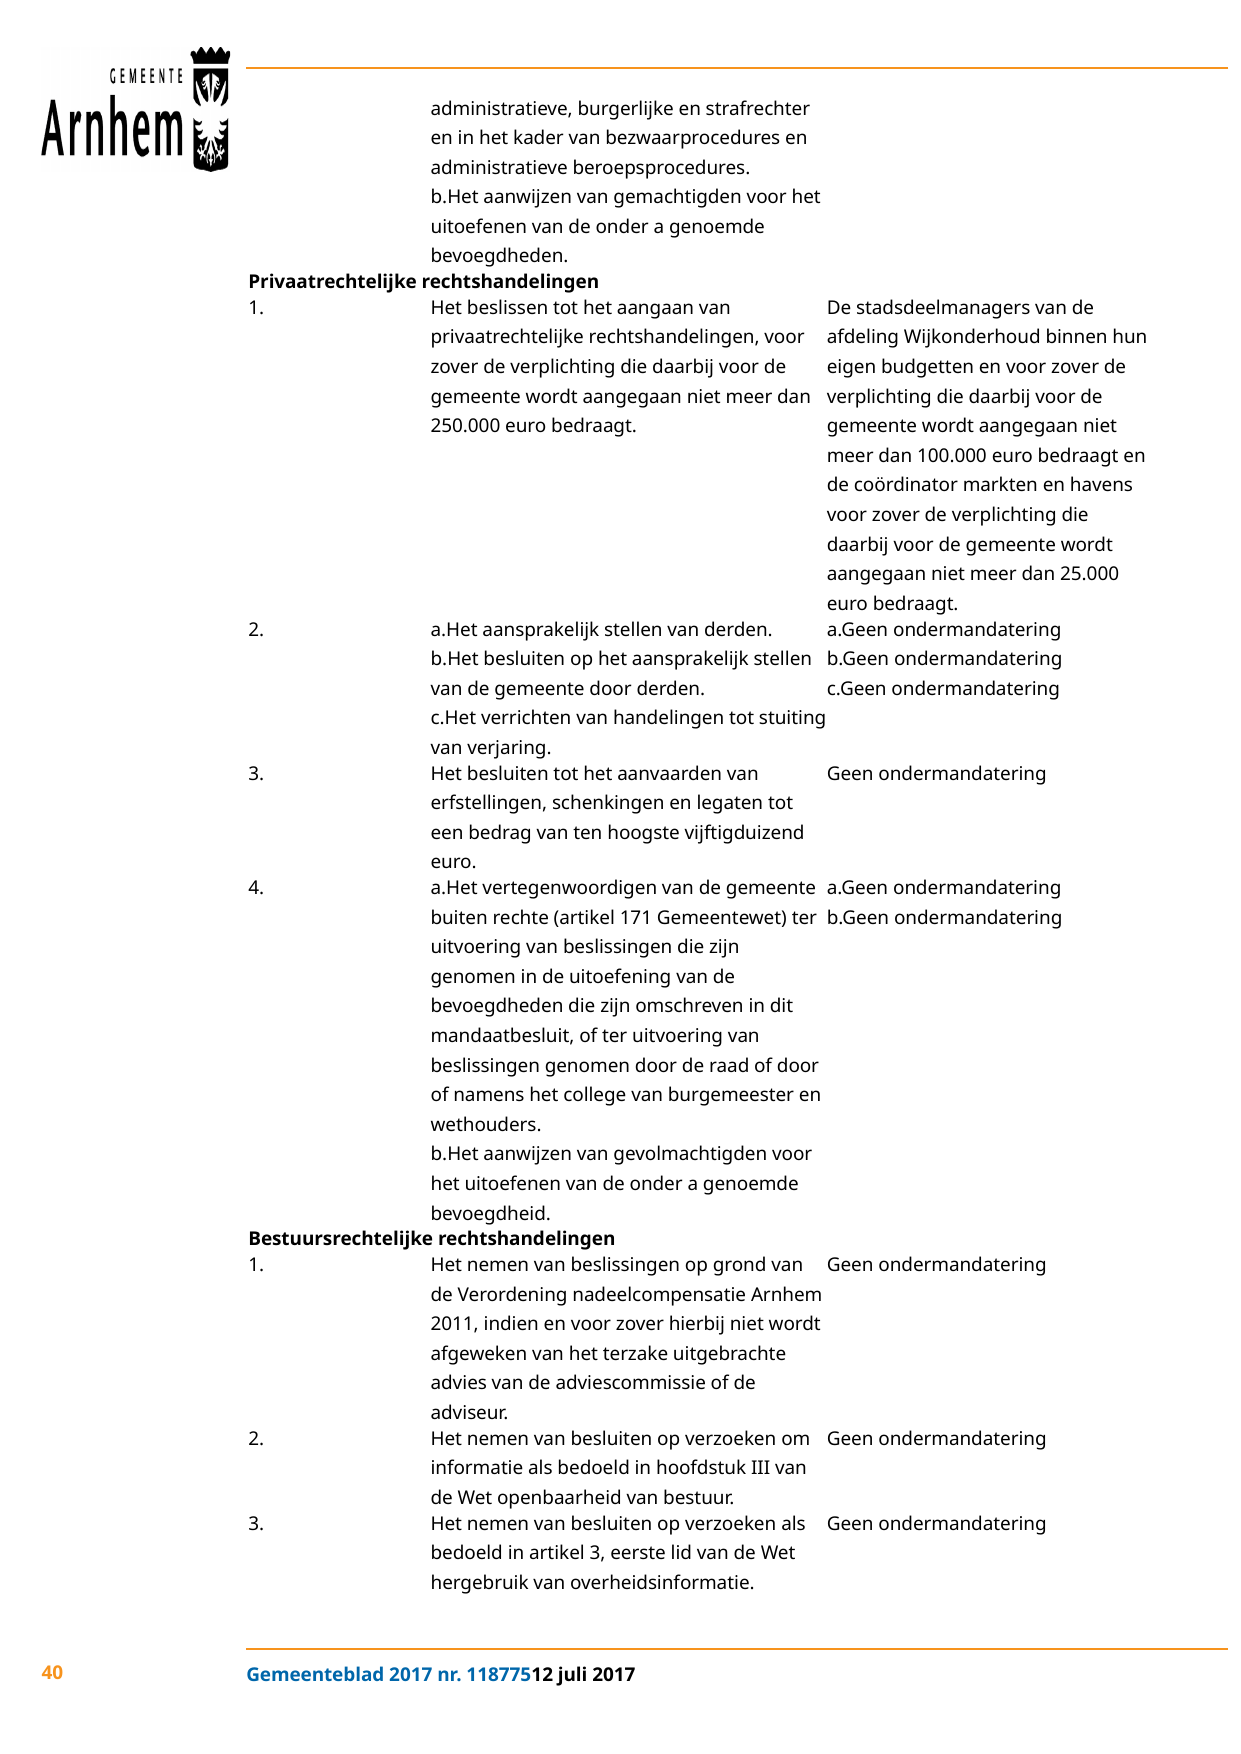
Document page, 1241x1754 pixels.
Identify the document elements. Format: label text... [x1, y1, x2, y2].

table_cell Geen ondermandatering [827, 1510, 1152, 1594]
table_cell administratieve, burgerlijke en strafrechter en in het kader van bezwaarprocedures en administratieve beroepsprocedures. b.Het aanwijzen van gemachtigden voor het uitoefenen van de onder a genoemde bevoegdheden. [430, 95, 827, 268]
table_cell Het nemen van beslissingen op grond van de Verordening nadeelcompensatie Arnhem 2011, indien en voor zover hierbij niet wordt afgeweken van het terzake uitgebrachte advies van de adviescommissie of de adviseur. [430, 1251, 827, 1425]
table_cell [248, 95, 430, 268]
table_cell 2. [248, 1425, 430, 1510]
table_cell Bestuursrechtelijke rechtshandelingen [248, 1225, 1152, 1251]
table_cell Geen ondermandatering [827, 1251, 1152, 1425]
table_cell 3. [248, 760, 430, 874]
table_cell a.Geen ondermandatering b.Geen ondermandatering c.Geen ondermandatering [827, 616, 1152, 760]
table_cell Het nemen van besluiten op verzoeken om informatie als bedoeld in hoofdstuk III van de Wet openbaarheid van bestuur. [430, 1425, 827, 1510]
table_cell a.Het aansprakelijk stellen van derden. b.Het besluiten op het aansprakelijk stellen van de gemeente door derden. c.Het verrichten van handelingen tot stuiting van verjaring. [430, 616, 827, 760]
table_cell 2. [248, 616, 430, 760]
table_cell a.Geen ondermandatering b.Geen ondermandatering [827, 874, 1152, 1225]
table_cell Het besluiten tot het aanvaarden van erfstellingen, schenkingen en legaten tot een bedrag van ten hoogste vijftigduizend euro. [430, 760, 827, 874]
table_cell 1. [248, 1251, 430, 1425]
table_cell a.Het vertegenwoordigen van de gemeente buiten rechte (artikel 171 Gemeentewet) ter uitvoering van beslissingen die zijn genomen in de uitoefening van de bevoegdheden die zijn omschreven in dit mandaatbesluit, of ter uitvoering van beslissingen genomen door de raad of door of namens het college van burgemeester en wethouders. b.Het aanwijzen van gevolmachtigden voor het uitoefenen van de onder a genoemde bevoegdheid. [430, 874, 827, 1225]
picture [41, 47, 231, 172]
table_cell Het nemen van besluiten op verzoeken als bedoeld in artikel 3, eerste lid van de Wet hergebruik van overheidsinformatie. [430, 1510, 827, 1594]
table_cell Geen ondermandatering [827, 760, 1152, 874]
table_cell 4. [248, 874, 430, 1225]
table_cell 1. [248, 294, 430, 616]
table_cell Het beslissen tot het aangaan van privaatrechtelijke rechtshandelingen, voor zover de verplichting die daarbij voor de gemeente wordt aangegaan niet meer dan 250.000 euro bedraagt. [430, 294, 827, 616]
table_cell Geen ondermandatering [827, 1425, 1152, 1510]
table_cell 3. [248, 1510, 430, 1594]
table_cell [827, 95, 1152, 268]
table_cell De stadsdeelmanagers van de afdeling Wijkonderhoud binnen hun eigen budgetten en voor zover de verplichting die daarbij voor de gemeente wordt aangegaan niet meer dan 100.000 euro bedraagt en de coördinator markten en havens voor zover de verplichting die daarbij voor de gemeente wordt aangegaan niet meer dan 25.000 euro bedraagt. [827, 294, 1152, 616]
table_cell Privaatrechtelijke rechtshandelingen [248, 269, 1152, 294]
